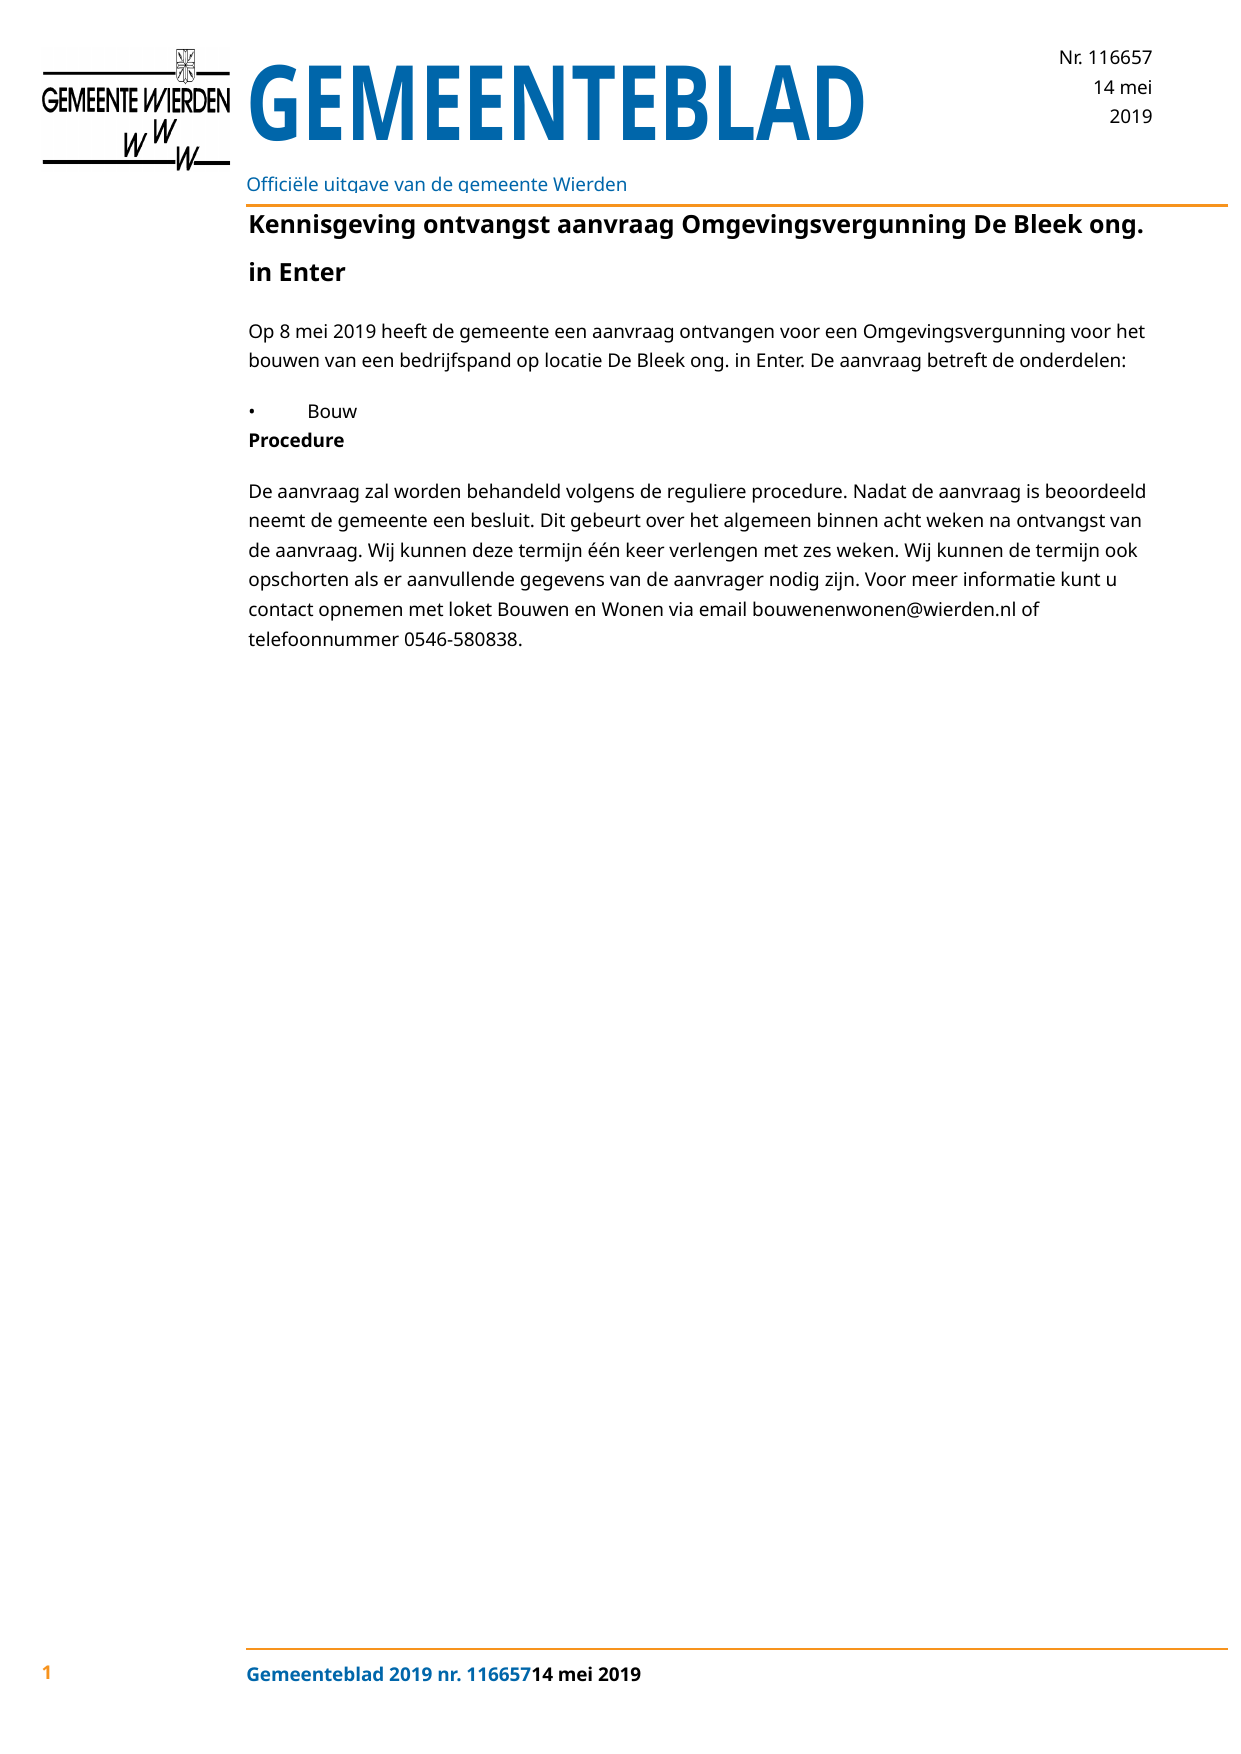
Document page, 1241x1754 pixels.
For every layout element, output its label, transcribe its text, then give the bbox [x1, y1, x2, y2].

text De aanvraag zal worden behandeld volgens de reguliere procedure. Nadat de aanvraag is beoordeeld neemt de gemeente een besluit. Dit gebeurt over het algemeen binnen acht weken na ontvangst van de aanvraag. Wij kunnen deze termijn één keer verlengen met zes weken. Wij kunnen de termijn ook opschorten als er aanvullende gegevens van de aanvrager nodig zijn. Voor meer informatie kunt u contact opnemen met loket Bouwen en Wonen via email bouwenenwonen@wierden.nl of telefoonnummer 0546-580838. [248, 478, 1152, 652]
list Bouw [248, 398, 1152, 424]
picture [41, 47, 231, 172]
text Op 8 mei 2019 heeft de gemeente een aanvraag ontvangen voor een Omgevingsvergunning voor het bouwen van een bedrijfspand op locatie De Bleek ong. in Enter. De aanvraag betreft de onderdelen: [248, 318, 1152, 373]
text Kennisgeving ontvangst aanvraag Omgevingsvergunning De Bleek ong. in Enter [248, 207, 1152, 288]
text Procedure [248, 427, 1152, 453]
